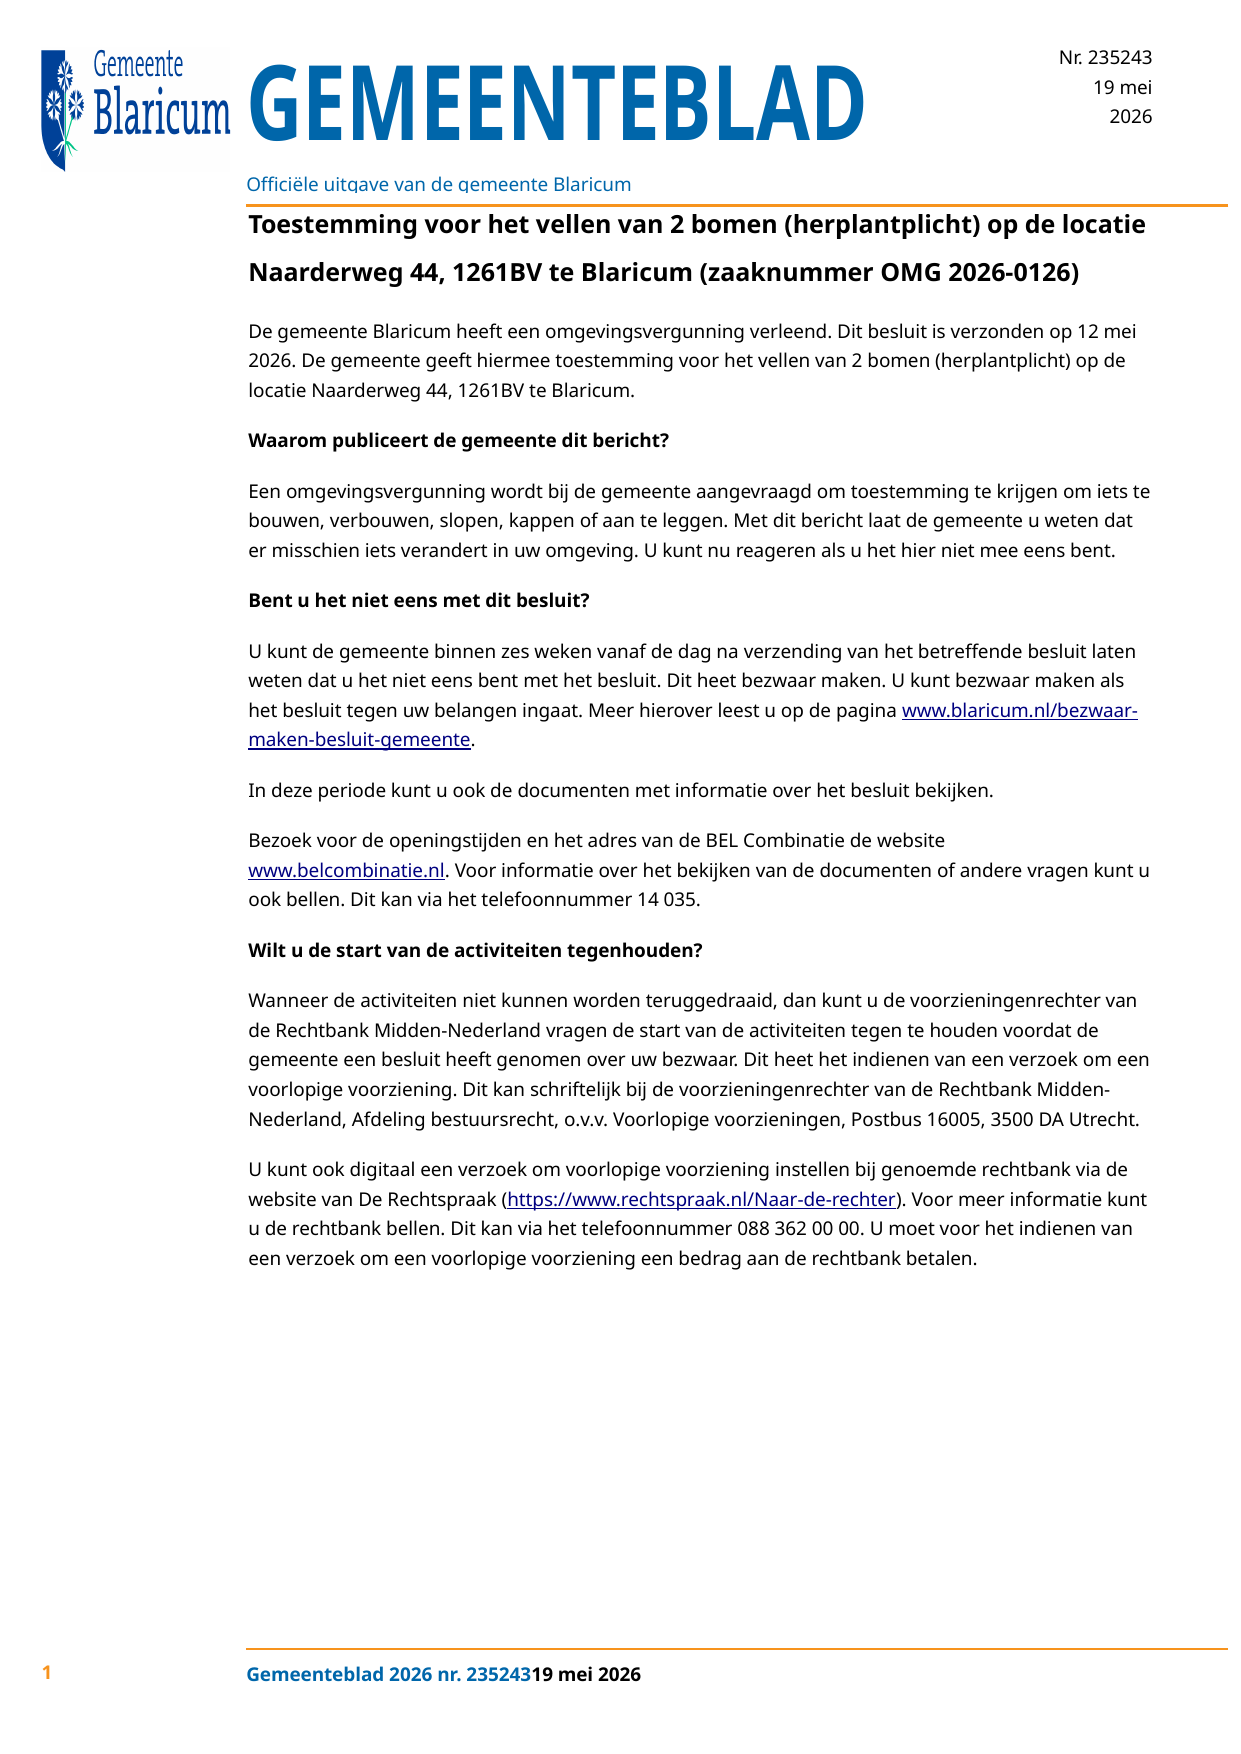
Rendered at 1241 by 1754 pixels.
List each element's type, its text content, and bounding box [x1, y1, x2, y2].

text Waarom publiceert de gemeente dit bericht? [248, 427, 1152, 453]
text Wilt u de start van de activiteiten tegenhouden? [248, 937, 1152, 963]
picture [41, 47, 231, 172]
text Bent u het niet eens met dit besluit? [248, 587, 1152, 613]
text In deze periode kunt u ook de documenten met informatie over het besluit bekijken. [248, 777, 1152, 803]
text Toestemming voor het vellen van 2 bomen (herplantplicht) op de locatie Naarderweg 44, 1261BV te Blaricum (zaaknummer OMG 2026-0126) [248, 207, 1152, 288]
text U kunt ook digitaal een verzoek om voorlopige voorziening instellen bij genoemde rechtbank via de website van De Rechtspraak (https://www.rechtspraak.nl/Naar-de-rechter). Voor meer informatie kunt u de rechtbank bellen. Dit kan via het telefoonnummer 088 362 00 00. U moet voor het indienen van een verzoek om een voorlopige voorziening een bedrag aan de rechtbank betalen. [248, 1156, 1152, 1271]
text Wanneer de activiteiten niet kunnen worden teruggedraaid, dan kunt u de voorzieningenrechter van de Rechtbank Midden-Nederland vragen de start van de activiteiten tegen te houden voordat de gemeente een besluit heeft genomen over uw bezwaar. Dit heet het indienen van een verzoek om een voorlopige voorziening. Dit kan schriftelijk bij de voorzieningenrechter van de Rechtbank Midden-Nederland, Afdeling bestuursrecht, o.v.v. Voorlopige voorzieningen, Postbus 16005, 3500 DA Utrecht. [248, 987, 1152, 1132]
text De gemeente Blaricum heeft een omgevingsvergunning verleend. Dit besluit is verzonden op 12 mei 2026. De gemeente geeft hiermee toestemming voor het vellen van 2 bomen (herplantplicht) op de locatie Naarderweg 44, 1261BV te Blaricum. [248, 318, 1152, 403]
text U kunt de gemeente binnen zes weken vanaf de dag na verzending van het betreffende besluit laten weten dat u het niet eens bent met het besluit. Dit heet bezwaar maken. U kunt bezwaar maken als het besluit tegen uw belangen ingaat. Meer hierover leest u op de pagina www.blaricum.nl/bezwaar-maken-besluit-gemeente. [248, 638, 1152, 752]
text Een omgevingsvergunning wordt bij de gemeente aangevraagd om toestemming te krijgen om iets te bouwen, verbouwen, slopen, kappen of aan te leggen. Met dit bericht laat de gemeente u weten dat er misschien iets verandert in uw omgeving. U kunt nu reageren als u het hier niet mee eens bent. [248, 478, 1152, 563]
text Bezoek voor de openingstijden en het adres van de BEL Combinatie de website www.belcombinatie.nl. Voor informatie over het bekijken van de documenten of andere vragen kunt u ook bellen. Dit kan via het telefoonnummer 14 035. [248, 827, 1152, 912]
